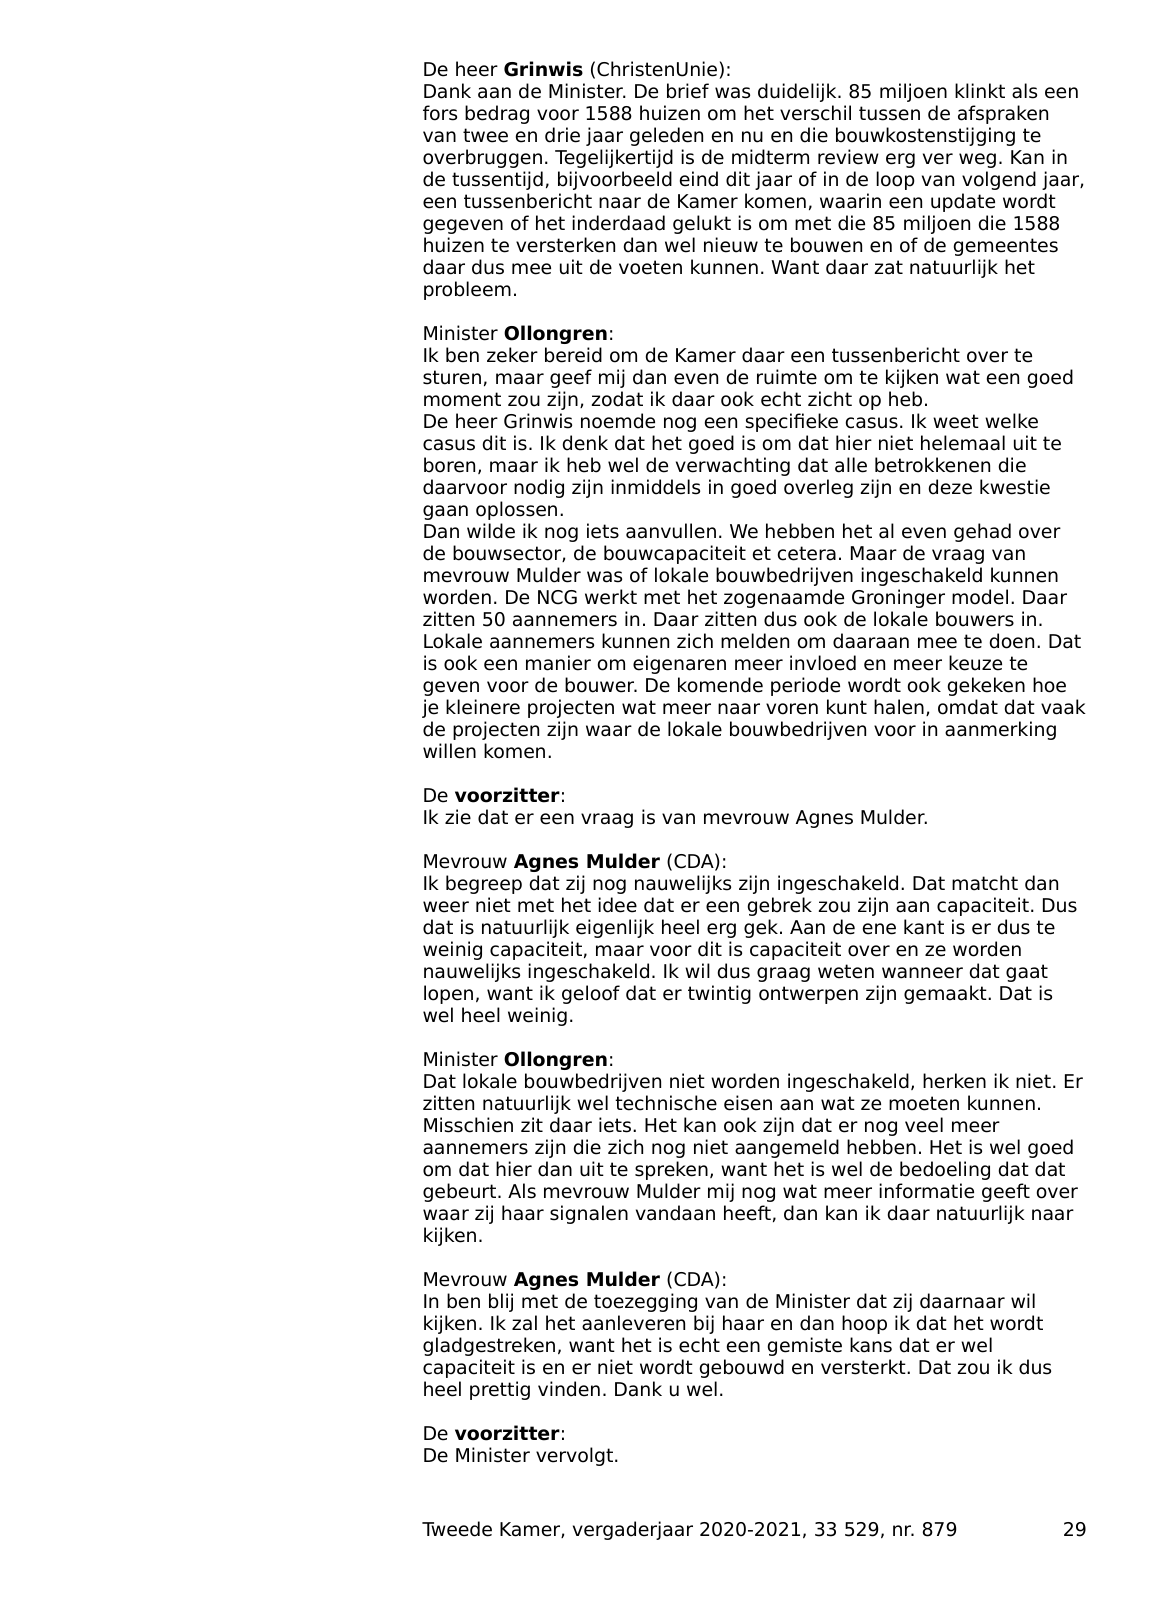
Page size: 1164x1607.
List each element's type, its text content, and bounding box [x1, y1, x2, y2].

text Mevrouw Agnes Mulder (CDA): [422, 1269, 1087, 1291]
text Minister Ollongren: [422, 323, 1087, 345]
text Dat lokale bouwbedrijven niet worden ingeschakeld, herken ik niet. Er zitten natuurlijk wel technische eisen aan wat ze moeten kunnen. Misschien zit daar iets. Het kan ook zijn dat er nog veel meer aannemers zijn die zich nog niet aangemeld hebben. Het is wel goed om dat hier dan uit te spreken, want het is wel de bedoeling dat dat gebeurt. Als mevrouw Mulder mij nog wat meer informatie geeft over waar zij haar signalen vandaan heeft, dan kan ik daar natuurlijk naar kijken. [422, 1071, 1087, 1247]
text Dank aan de Minister. De brief was duidelijk. 85 miljoen klinkt als een fors bedrag voor 1588 huizen om het verschil tussen de afspraken van twee en drie jaar geleden en nu en die bouwkostenstijging te overbruggen. Tegelijkertijd is de midterm review erg ver weg. Kan in de tussentijd, bijvoorbeeld eind dit jaar of in de loop van volgend jaar, een tussenbericht naar de Kamer komen, waarin een update wordt gegeven of het inderdaad gelukt is om met die 85 miljoen die 1588 huizen te versterken dan wel nieuw te bouwen en of de gemeentes daar dus mee uit de voeten kunnen. Want daar zat natuurlijk het probleem. [422, 81, 1087, 301]
text De Minister vervolgt. [422, 1445, 1087, 1467]
text Mevrouw Agnes Mulder (CDA): [422, 851, 1087, 873]
text De voorzitter: [422, 785, 1087, 807]
text In ben blij met de toezegging van de Minister dat zij daarnaar wil kijken. Ik zal het aanleveren bij haar en dan hoop ik dat het wordt gladgestreken, want het is echt een gemiste kans dat er wel capaciteit is en er niet wordt gebouwd en versterkt. Dat zou ik dus heel prettig vinden. Dank u wel. [422, 1291, 1087, 1401]
text Ik ben zeker bereid om de Kamer daar een tussenbericht over te sturen, maar geef mij dan even de ruimte om te kijken wat een goed moment zou zijn, zodat ik daar ook echt zicht op heb. [422, 345, 1087, 411]
text Ik zie dat er een vraag is van mevrouw Agnes Mulder. [422, 807, 1087, 829]
text De heer Grinwis noemde nog een specifieke casus. Ik weet welke casus dit is. Ik denk dat het goed is om dat hier niet helemaal uit te boren, maar ik heb wel de verwachting dat alle betrokkenen die daarvoor nodig zijn inmiddels in goed overleg zijn en deze kwestie gaan oplossen. [422, 411, 1087, 521]
text Minister Ollongren: [422, 1049, 1087, 1071]
text Dan wilde ik nog iets aanvullen. We hebben het al even gehad over de bouwsector, de bouwcapaciteit et cetera. Maar de vraag van mevrouw Mulder was of lokale bouwbedrijven ingeschakeld kunnen worden. De NCG werkt met het zogenaamde Groninger model. Daar zitten 50 aannemers in. Daar zitten dus ook de lokale bouwers in. Lokale aannemers kunnen zich melden om daaraan mee te doen. Dat is ook een manier om eigenaren meer invloed en meer keuze te geven voor de bouwer. De komende periode wordt ook gekeken hoe je kleinere projecten wat meer naar voren kunt halen, omdat dat vaak de projecten zijn waar de lokale bouwbedrijven voor in aanmerking willen komen. [422, 521, 1087, 763]
text Ik begreep dat zij nog nauwelijks zijn ingeschakeld. Dat matcht dan weer niet met het idee dat er een gebrek zou zijn aan capaciteit. Dus dat is natuurlijk eigenlijk heel erg gek. Aan de ene kant is er dus te weinig capaciteit, maar voor dit is capaciteit over en ze worden nauwelijks ingeschakeld. Ik wil dus graag weten wanneer dat gaat lopen, want ik geloof dat er twintig ontwerpen zijn gemaakt. Dat is wel heel weinig. [422, 873, 1087, 1027]
text De voorzitter: [422, 1423, 1087, 1445]
text De heer Grinwis (ChristenUnie): [422, 59, 1087, 81]
